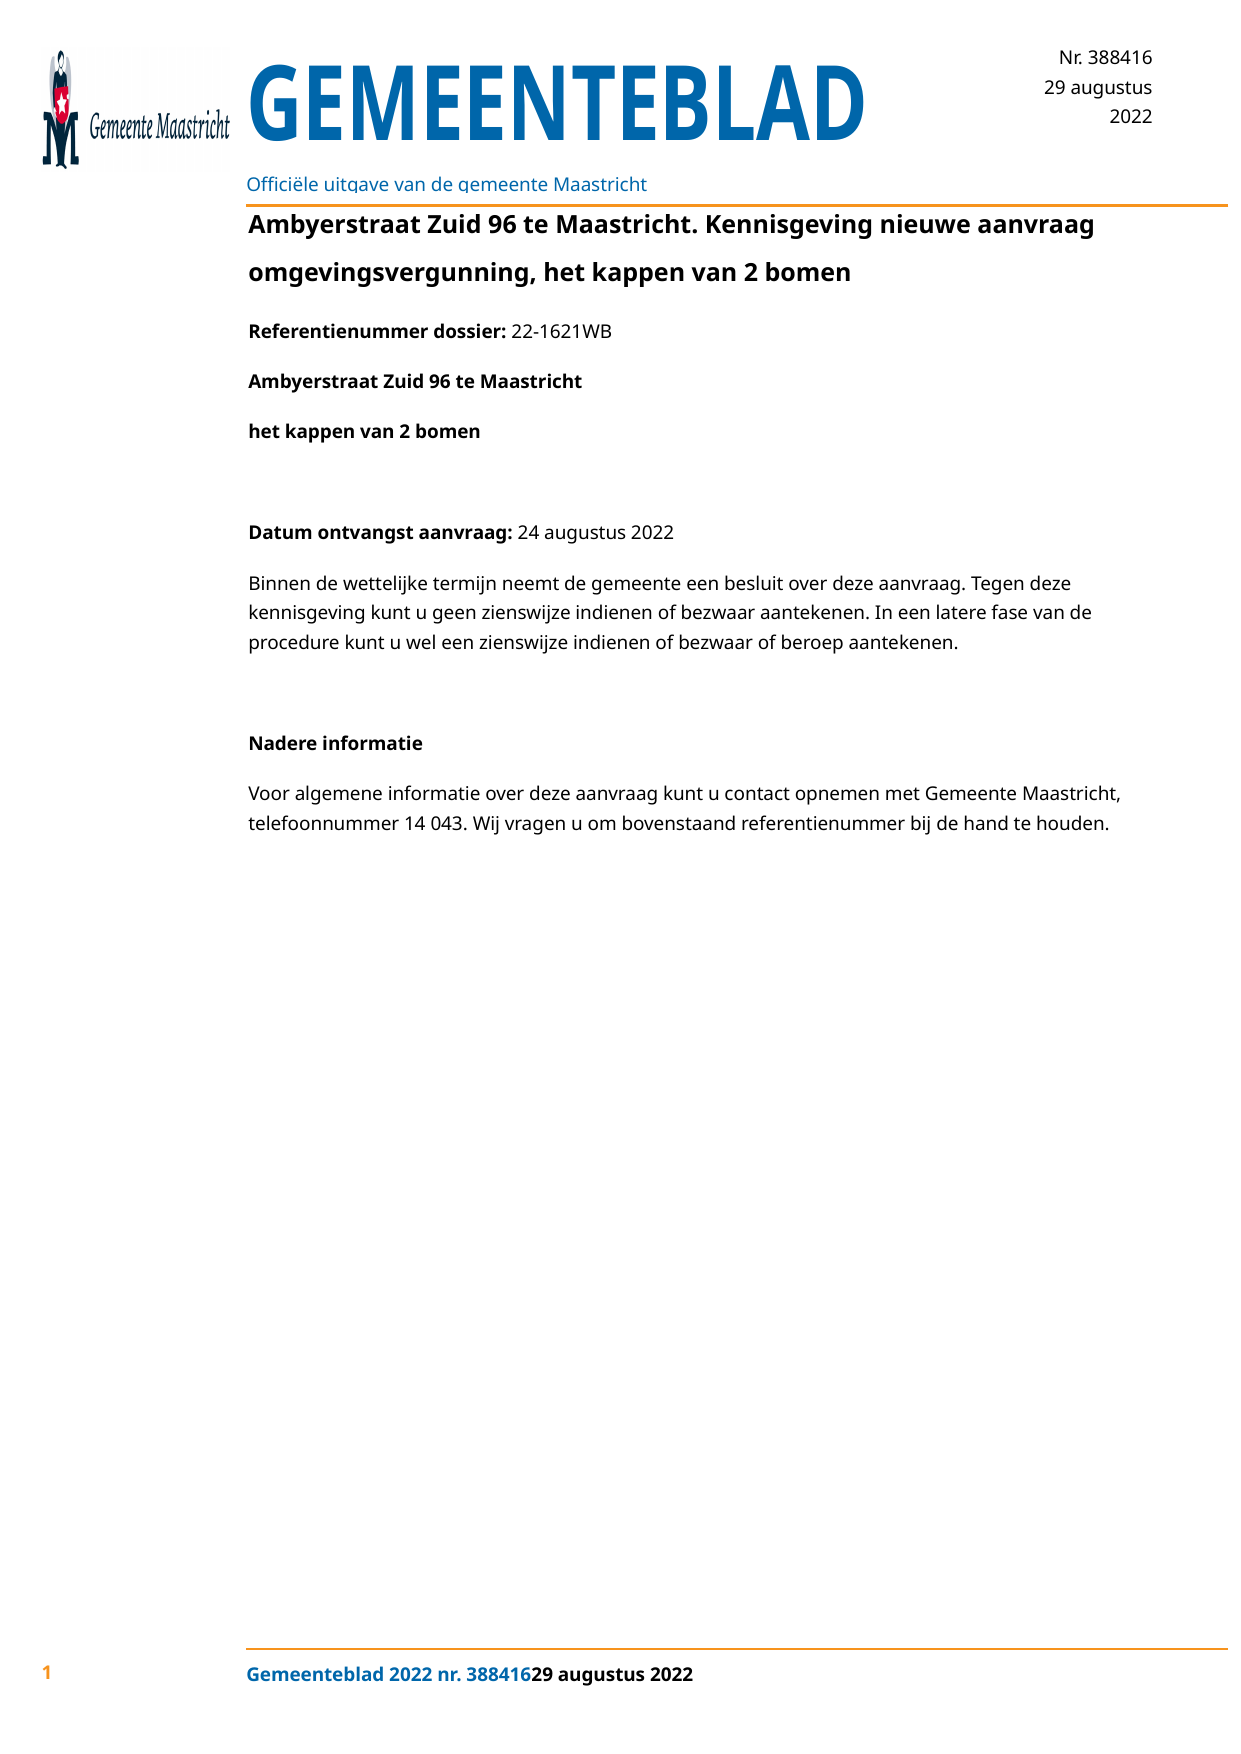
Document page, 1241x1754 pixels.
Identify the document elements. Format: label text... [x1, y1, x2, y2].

text het kappen van 2 bomen [248, 419, 1152, 444]
text Ambyerstraat Zuid 96 te Maastricht. Kennisgeving nieuwe aanvraag omgevingsvergunning, het kappen van 2 bomen [248, 207, 1152, 288]
text Nadere informatie [248, 730, 1152, 756]
text Referentienummer dossier: 22-1621WB [248, 318, 1152, 344]
text Ambyerstraat Zuid 96 te Maastricht [248, 368, 1152, 394]
picture [41, 47, 231, 172]
text Binnen de wettelijke termijn neemt de gemeente een besluit over deze aanvraag. Tegen deze kennisgeving kunt u geen zienswijze indienen of bezwaar aantekenen. In een latere fase van de procedure kunt u wel een zienswijze indienen of bezwaar of beroep aantekenen. [248, 570, 1152, 655]
text Datum ontvangst aanvraag: 24 augustus 2022 [248, 519, 1152, 545]
text Voor algemene informatie over deze aanvraag kunt u contact opnemen met Gemeente Maastricht, telefoonnummer 14 043. Wij vragen u om bovenstaand referentienummer bij de hand te houden. [248, 780, 1152, 836]
